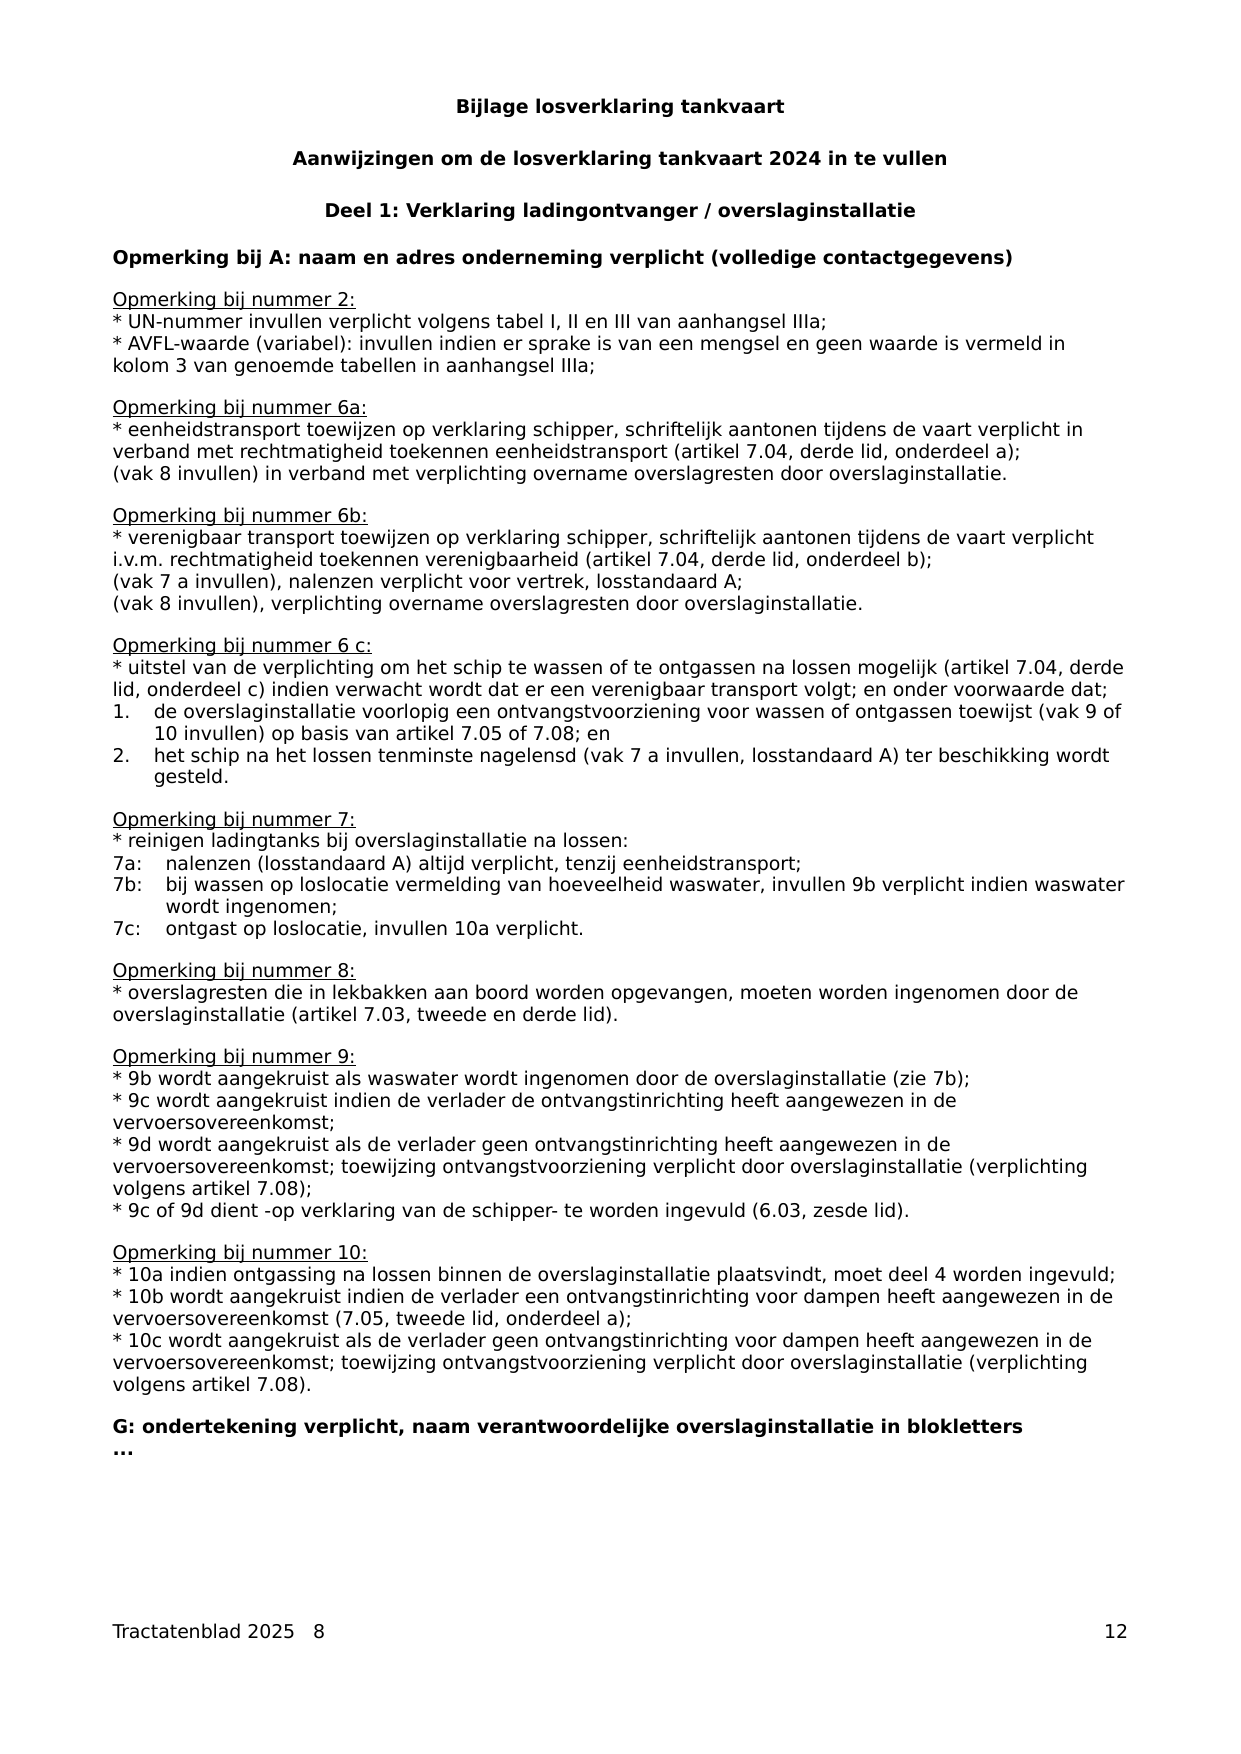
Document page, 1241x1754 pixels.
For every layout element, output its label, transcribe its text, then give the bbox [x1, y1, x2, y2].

text Opmerking bij nummer 6a: [112, 397, 1128, 419]
text 1. de overslaginstallatie voorlopig een ontvangstvoorziening voor wassen of ontgassen toewijst (vak 9 of 10 invullen) op basis van artikel 7.05 of 7.08; en [112, 701, 1128, 744]
text 7c: ontgast op loslocatie, invullen 10a verplicht. [112, 918, 1128, 940]
text * 9b wordt aangekruist als waswater wordt ingenomen door de overslaginstallatie (zie 7b); [112, 1068, 1128, 1090]
text * 10c wordt aangekruist als de verlader geen ontvangstinrichting voor dampen heeft aangewezen in de vervoersovereenkomst; toewijzing ontvangstvoorziening verplicht door overslaginstallatie (verplichting volgens artikel 7.08). [112, 1330, 1128, 1396]
text Opmerking bij nummer 8: [112, 960, 1128, 982]
text Opmerking bij nummer 9: [112, 1046, 1128, 1068]
text Opmerking bij A: naam en adres onderneming verplicht (volledige contactgegevens) [112, 247, 1128, 269]
text * AVFL-waarde (variabel): invullen indien er sprake is van een mengsel en geen waarde is vermeld in kolom 3 van genoemde tabellen in aanhangsel IIIa; [112, 333, 1128, 377]
text 7a: nalenzen (losstandaard A) altijd verplicht, tenzij eenheidstransport; [112, 852, 1128, 874]
text 7b: bij wassen op loslocatie vermelding van hoeveelheid waswater, invullen 9b verplicht indien waswater wordt ingenomen; [112, 874, 1128, 918]
text * 9d wordt aangekruist als de verlader geen ontvangstinrichting heeft aangewezen in de vervoersovereenkomst; toewijzing ontvangstvoorziening verplicht door overslaginstallatie (verplichting volgens artikel 7.08); [112, 1134, 1128, 1200]
subtitle Deel 1: Verklaring ladingontvanger / overslaginstallatie [112, 200, 1128, 222]
text * 9c of 9d dient -op verklaring van de schipper- te worden ingevuld (6.03, zesde lid). [112, 1200, 1128, 1222]
subtitle Aanwijzingen om de losverklaring tankvaart 2024 in te vullen [112, 148, 1128, 170]
text (vak 8 invullen) in verband met verplichting overname overslagresten door overslaginstallatie. [112, 463, 1128, 485]
text (vak 8 invullen), verplichting overname overslagresten door overslaginstallatie. [112, 593, 1128, 614]
text * 10b wordt aangekruist indien de verlader een ontvangstinrichting voor dampen heeft aangewezen in de vervoersovereenkomst (7.05, tweede lid, onderdeel a); [112, 1286, 1128, 1330]
text * overslagresten die in lekbakken aan boord worden opgevangen, moeten worden ingenomen door de overslaginstallatie (artikel 7.03, tweede en derde lid). [112, 982, 1128, 1026]
text Opmerking bij nummer 10: [112, 1242, 1128, 1264]
text Opmerking bij nummer 6b: [112, 505, 1128, 527]
text * 9c wordt aangekruist indien de verlader de ontvangstinrichting heeft aangewezen in de vervoersovereenkomst; [112, 1090, 1128, 1134]
text Opmerking bij nummer 2: [112, 289, 1128, 311]
text * verenigbaar transport toewijzen op verklaring schipper, schriftelijk aantonen tijdens de vaart verplicht i.v.m. rechtmatigheid toekennen verenigbaarheid (artikel 7.04, derde lid, onderdeel b); [112, 527, 1128, 571]
text ... [112, 1438, 1128, 1460]
text * uitstel van de verplichting om het schip te wassen of te ontgassen na lossen mogelijk (artikel 7.04, derde lid, onderdeel c) indien verwacht wordt dat er een verenigbaar transport volgt; en onder voorwaarde dat; [112, 657, 1128, 701]
subtitle Bijlage losverklaring tankvaart [112, 96, 1128, 118]
text * reinigen ladingtanks bij overslaginstallatie na lossen: [112, 830, 1128, 852]
text (vak 7 a invullen), nalenzen verplicht voor vertrek, losstandaard A; [112, 571, 1128, 593]
text * eenheidstransport toewijzen op verklaring schipper, schriftelijk aantonen tijdens de vaart verplicht in verband met rechtmatigheid toekennen eenheidstransport (artikel 7.04, derde lid, onderdeel a); [112, 419, 1128, 463]
text Opmerking bij nummer 7: [112, 808, 1128, 830]
text * 10a indien ontgassing na lossen binnen de overslaginstallatie plaatsvindt, moet deel 4 worden ingevuld; [112, 1264, 1128, 1286]
text G: ondertekening verplicht, naam verantwoordelijke overslaginstallatie in blokletters [112, 1416, 1128, 1438]
text Opmerking bij nummer 6 c: [112, 634, 1128, 657]
text 2. het schip na het lossen tenminste nagelensd (vak 7 a invullen, losstandaard A) ter beschikking wordt gesteld. [112, 744, 1128, 788]
text * UN-nummer invullen verplicht volgens tabel I, II en III van aanhangsel IIIa; [112, 311, 1128, 333]
